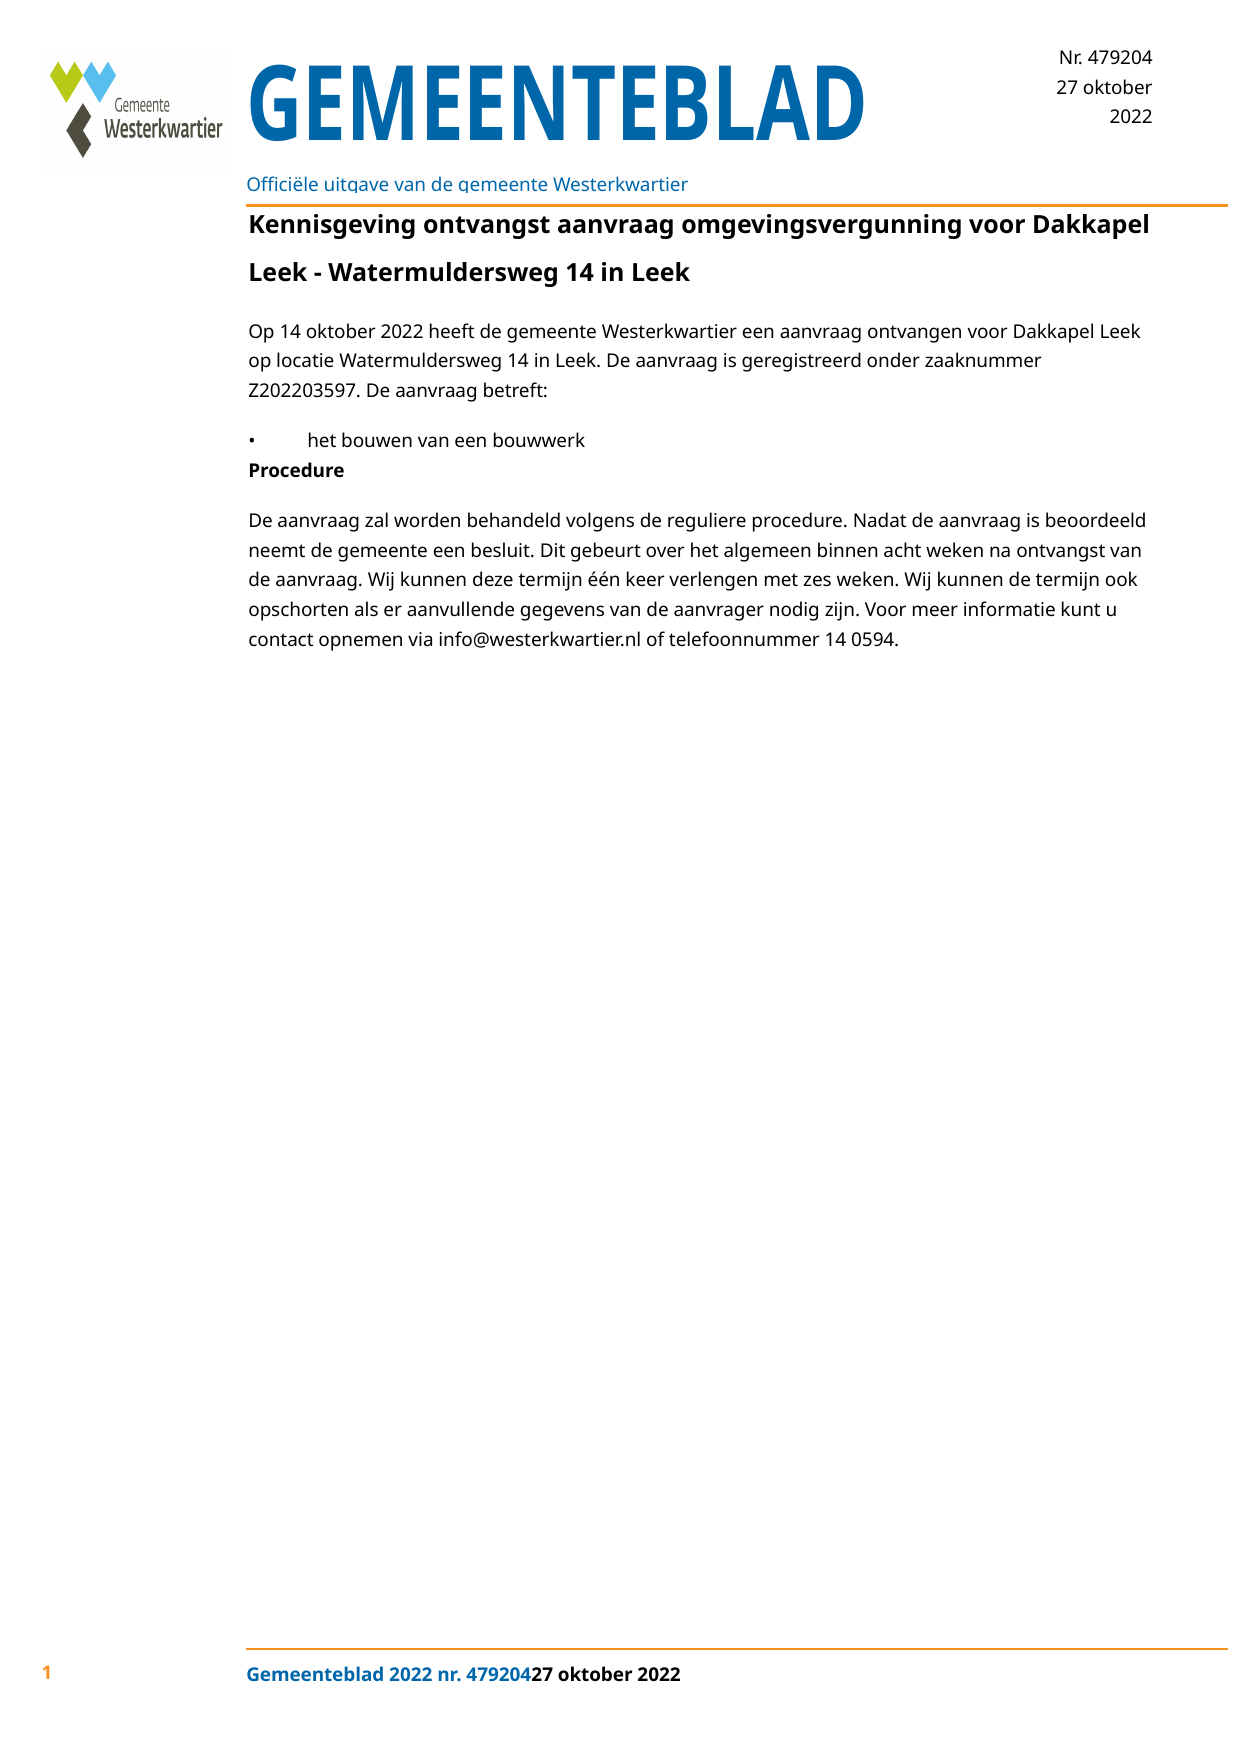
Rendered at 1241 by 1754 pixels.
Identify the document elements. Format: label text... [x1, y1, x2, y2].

list het bouwen van een bouwwerk [248, 427, 1152, 453]
text Procedure [248, 457, 1152, 483]
picture [41, 47, 231, 172]
text Op 14 oktober 2022 heeft de gemeente Westerkwartier een aanvraag ontvangen voor Dakkapel Leek op locatie Watermuldersweg 14 in Leek. De aanvraag is geregistreerd onder zaaknummer Z202203597. De aanvraag betreft: [248, 318, 1152, 403]
text Kennisgeving ontvangst aanvraag omgevingsvergunning voor Dakkapel Leek - Watermuldersweg 14 in Leek [248, 207, 1152, 288]
text De aanvraag zal worden behandeld volgens de reguliere procedure. Nadat de aanvraag is beoordeeld neemt de gemeente een besluit. Dit gebeurt over het algemeen binnen acht weken na ontvangst van de aanvraag. Wij kunnen deze termijn één keer verlengen met zes weken. Wij kunnen de termijn ook opschorten als er aanvullende gegevens van de aanvrager nodig zijn. Voor meer informatie kunt u contact opnemen via info@westerkwartier.nl of telefoonnummer 14 0594. [248, 507, 1152, 652]
